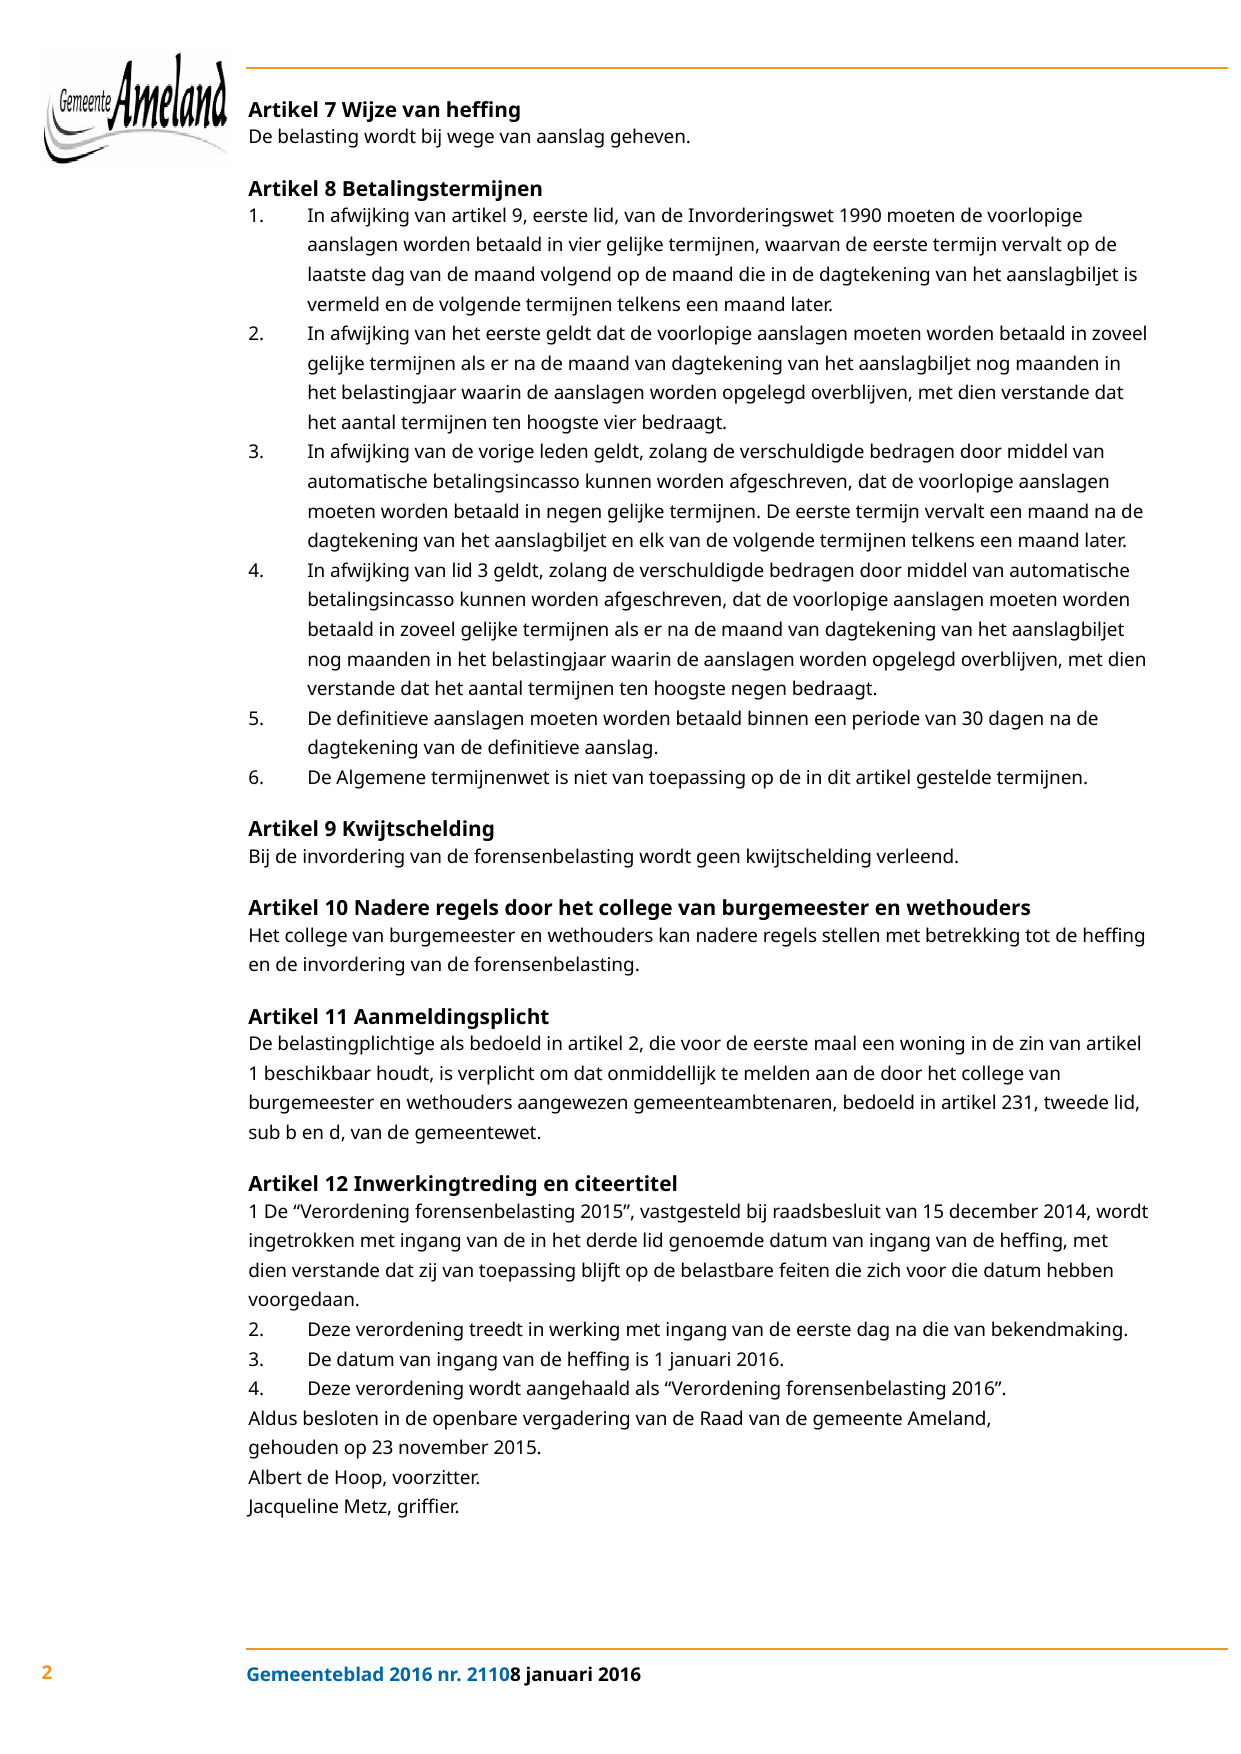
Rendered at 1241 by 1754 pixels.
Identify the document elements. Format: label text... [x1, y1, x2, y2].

text gehouden op 23 november 2015. [248, 1434, 1152, 1460]
text Bij de invordering van de forensenbelasting wordt geen kwijtschelding verleend. [248, 843, 1152, 869]
picture [41, 47, 231, 172]
list In afwijking van het eerste geldt dat de voorlopige aanslagen moeten worden betaald in zoveel gelijke termijnen als er na de maand van dagtekening van het aanslagbiljet nog maanden in het belastingjaar waarin de aanslagen worden opgelegd overblijven, met dien verstande dat het aantal termijnen ten hoogste vier bedraagt. [248, 320, 1152, 435]
text Jacqueline Metz, griffier. [248, 1494, 1152, 1519]
list De Algemene termijnenwet is niet van toepassing op de in dit artikel gestelde termijnen. [248, 764, 1152, 790]
text Artikel 10 Nadere regels door het college van burgemeester en wethouders [248, 893, 1152, 922]
text 1 De “Verordening forensenbelasting 2015”, vastgesteld bij raadsbesluit van 15 december 2014, wordt ingetrokken met ingang van de in het derde lid genoemde datum van ingang van de heffing, met dien verstande dat zij van toepassing blijft op de belastbare feiten die zich voor die datum hebben voorgedaan. [248, 1198, 1152, 1312]
text Artikel 11 Aanmeldingsplicht [248, 1002, 1152, 1030]
list Deze verordening treedt in werking met ingang van de eerste dag na die van bekendmaking. [248, 1316, 1152, 1342]
text Artikel 8 Betalingstermijnen [248, 174, 1152, 202]
text Artikel 12 Inwerkingtreding en citeertitel [248, 1169, 1152, 1198]
list De datum van ingang van de heffing is 1 januari 2016. [248, 1346, 1152, 1372]
text Artikel 9 Kwijtschelding [248, 814, 1152, 843]
text Albert de Hoop, voorzitter. [248, 1464, 1152, 1490]
list In afwijking van artikel 9, eerste lid, van de Invorderingswet 1990 moeten de voorlopige aanslagen worden betaald in vier gelijke termijnen, waarvan de eerste termijn vervalt op de laatste dag van de maand volgend op de maand die in de dagtekening van het aanslagbiljet is vermeld en de volgende termijnen telkens een maand later. [248, 202, 1152, 317]
list Deze verordening wordt aangehaald als “Verordening forensenbelasting 2016”. [248, 1375, 1152, 1401]
list In afwijking van de vorige leden geldt, zolang de verschuldigde bedragen door middel van automatische betalingsincasso kunnen worden afgeschreven, dat de voorlopige aanslagen moeten worden betaald in negen gelijke termijnen. De eerste termijn vervalt een maand na de dagtekening van het aanslagbiljet en elk van de volgende termijnen telkens een maand later. [248, 439, 1152, 553]
text De belasting wordt bij wege van aanslag geheven. [248, 123, 1152, 149]
list De definitieve aanslagen moeten worden betaald binnen een periode van 30 dagen na de dagtekening van de definitieve aanslag. [248, 705, 1152, 760]
text De belastingplichtige als bedoeld in artikel 2, die voor de eerste maal een woning in de zin van artikel 1 beschikbaar houdt, is verplicht om dat onmiddellijk te melden aan de door het college van burgemeester en wethouders aangewezen gemeenteambtenaren, bedoeld in artikel 231, tweede lid, sub b en d, van de gemeentewet. [248, 1030, 1152, 1145]
text Aldus besloten in de openbare vergadering van de Raad van de gemeente Ameland, [248, 1405, 1152, 1431]
text Artikel 7 Wijze van heffing [248, 95, 1152, 123]
list In afwijking van lid 3 geldt, zolang de verschuldigde bedragen door middel van automatische betalingsincasso kunnen worden afgeschreven, dat de voorlopige aanslagen moeten worden betaald in zoveel gelijke termijnen als er na de maand van dagtekening van het aanslagbiljet nog maanden in het belastingjaar waarin de aanslagen worden opgelegd overblijven, met dien verstande dat het aantal termijnen ten hoogste negen bedraagt. [248, 557, 1152, 701]
text Het college van burgemeester en wethouders kan nadere regels stellen met betrekking tot de heffing en de invordering van de forensenbelasting. [248, 922, 1152, 977]
